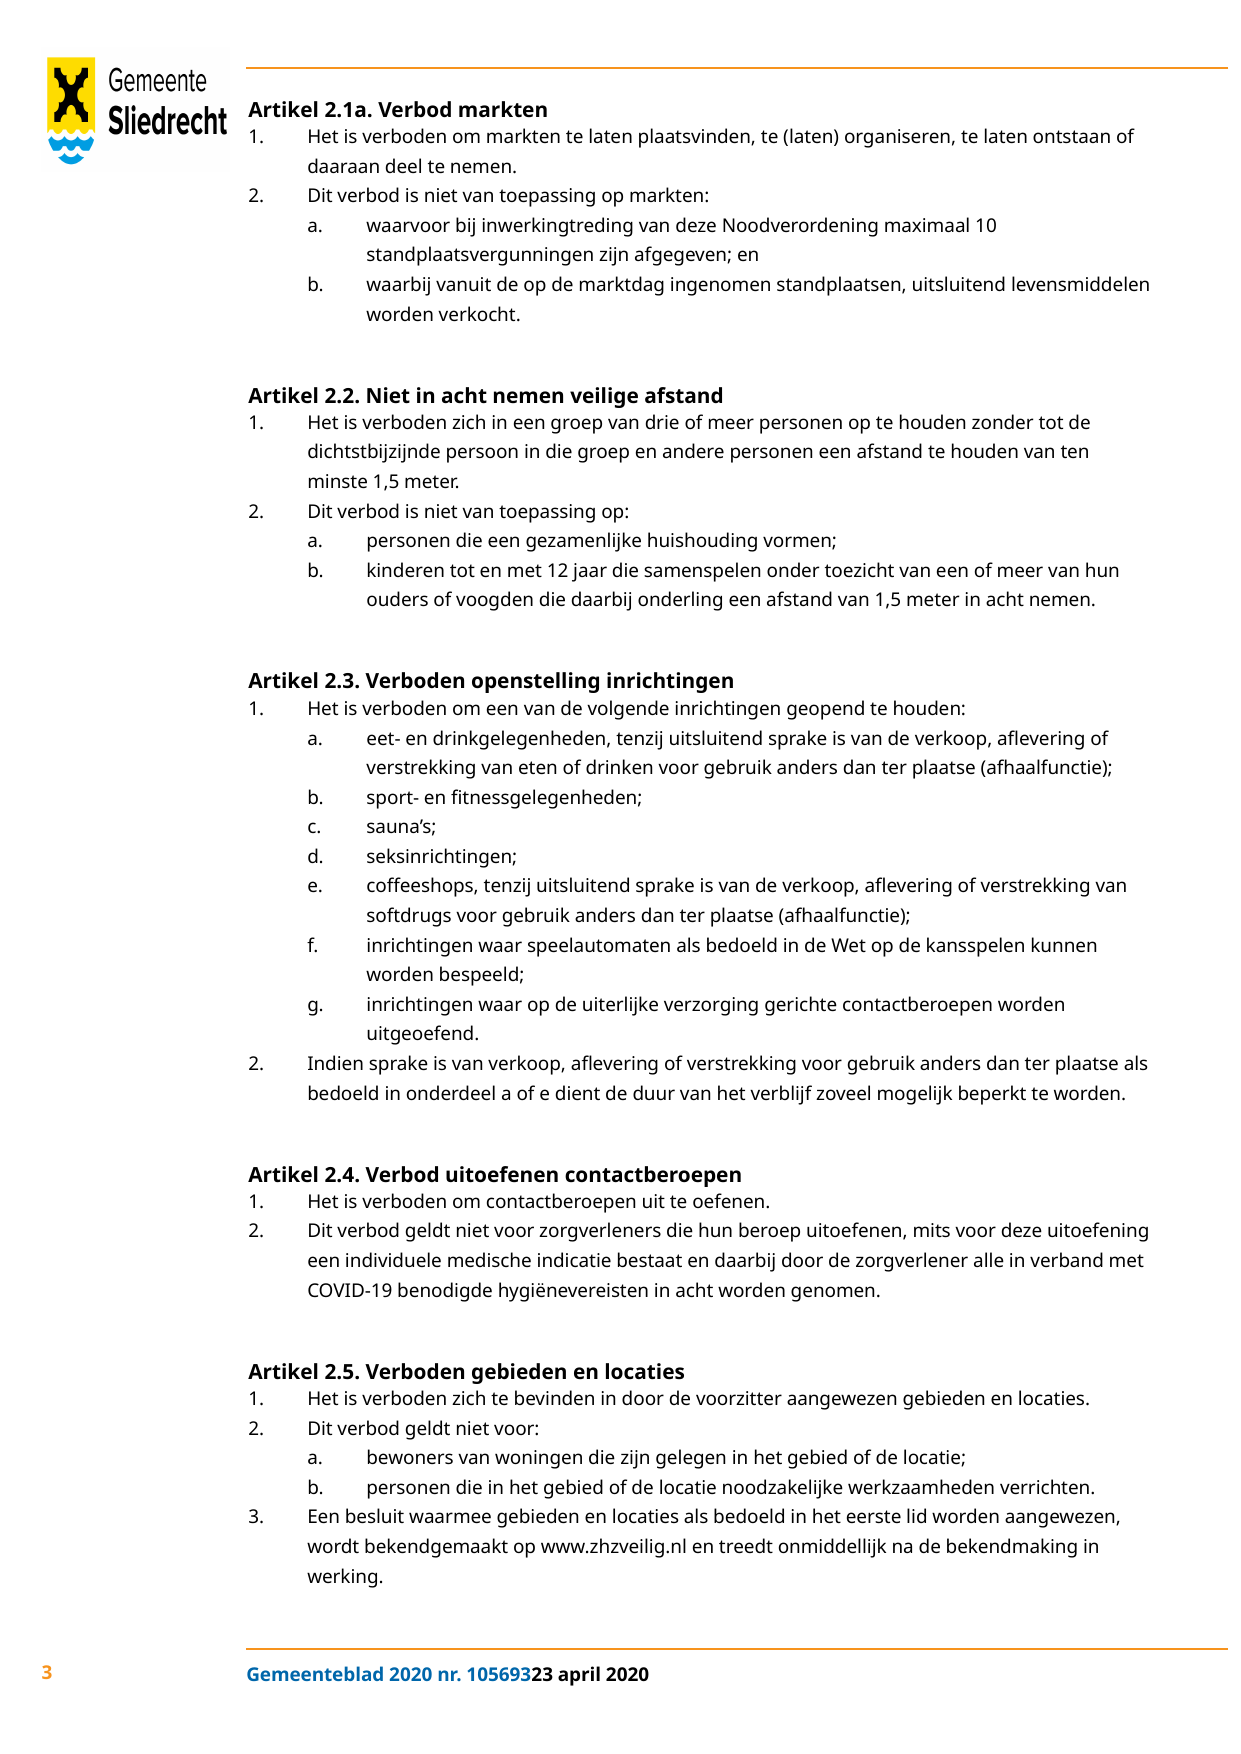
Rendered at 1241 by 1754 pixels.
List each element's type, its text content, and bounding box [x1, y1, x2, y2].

list eet- en drinkgelegenheden, tenzij uitsluitend sprake is van de verkoop, aflevering of verstrekking van eten of drinken voor gebruik anders dan ter plaatse (afhaalfunctie); [307, 725, 1152, 780]
list Het is verboden om een van de volgende inrichtingen geopend te houden: [248, 695, 1152, 721]
list personen die een gezamenlijke huishouding vormen; [307, 527, 1152, 553]
list Het is verboden zich in een groep van drie of meer personen op te houden zonder tot de dichtstbijzijnde persoon in die groep en andere personen een afstand te houden van ten minste 1,5 meter. [248, 409, 1152, 494]
list sport- en fitnessgelegenheden; [307, 784, 1152, 809]
list kinderen tot en met 12 jaar die samenspelen onder toezicht van een of meer van hun ouders of voogden die daarbij onderling een afstand van 1,5 meter in acht nemen. [307, 557, 1152, 612]
list Het is verboden om contactberoepen uit te oefenen. [248, 1188, 1152, 1214]
list Een besluit waarmee gebieden en locaties als bedoeld in het eerste lid worden aangewezen, wordt bekendgemaakt op www.zhzveilig.nl en treedt onmiddellijk na de bekendmaking in werking. [248, 1504, 1152, 1588]
text Artikel 2.2. Niet in acht nemen veilige afstand [248, 381, 1152, 409]
list inrichtingen waar op de uiterlijke verzorging gerichte contactberoepen worden uitgeoefend. [307, 991, 1152, 1046]
list Dit verbod is niet van toepassing op markten: [248, 182, 1152, 208]
text Artikel 2.5. Verboden gebieden en locaties [248, 1357, 1152, 1385]
list Het is verboden zich te bevinden in door de voorzitter aangewezen gebieden en locaties. [248, 1385, 1152, 1411]
picture [41, 47, 231, 172]
list bewoners van woningen die zijn gelegen in het gebied of de locatie; [307, 1444, 1152, 1470]
list Dit verbod geldt niet voor zorgverleners die hun beroep uitoefenen, mits voor deze uitoefening een individuele medische indicatie bestaat en daarbij door de zorgverlener alle in verband met COVID-19 benodigde hygiënevereisten in acht worden genomen. [248, 1218, 1152, 1303]
list waarvoor bij inwerkingtreding van deze Noodverordening maximaal 10 standplaatsvergunningen zijn afgegeven; en [307, 212, 1152, 267]
text Artikel 2.4. Verbod uitoefenen contactberoepen [248, 1160, 1152, 1188]
list sauna’s; [307, 813, 1152, 839]
list Indien sprake is van verkoop, aflevering of verstrekking voor gebruik anders dan ter plaatse als bedoeld in onderdeel a of e dient de duur van het verblijf zoveel mogelijk beperkt te worden. [248, 1050, 1152, 1105]
list Het is verboden om markten te laten plaatsvinden, te (laten) organiseren, te laten ontstaan of daaraan deel te nemen. [248, 123, 1152, 178]
list inrichtingen waar speelautomaten als bedoeld in de Wet op de kansspelen kunnen worden bespeeld; [307, 932, 1152, 987]
list Dit verbod is niet van toepassing op: [248, 498, 1152, 524]
list coffeeshops, tenzij uitsluitend sprake is van de verkoop, aflevering of verstrekking van softdrugs voor gebruik anders dan ter plaatse (afhaalfunctie); [307, 873, 1152, 928]
list Dit verbod geldt niet voor: [248, 1415, 1152, 1441]
text Artikel 2.1a. Verbod markten [248, 95, 1152, 123]
list personen die in het gebied of de locatie noodzakelijke werkzaamheden verrichten. [307, 1474, 1152, 1500]
list waarbij vanuit de op de marktdag ingenomen standplaatsen, uitsluitend levensmiddelen worden verkocht. [307, 271, 1152, 326]
list seksinrichtingen; [307, 843, 1152, 869]
text Artikel 2.3. Verboden openstelling inrichtingen [248, 667, 1152, 695]
